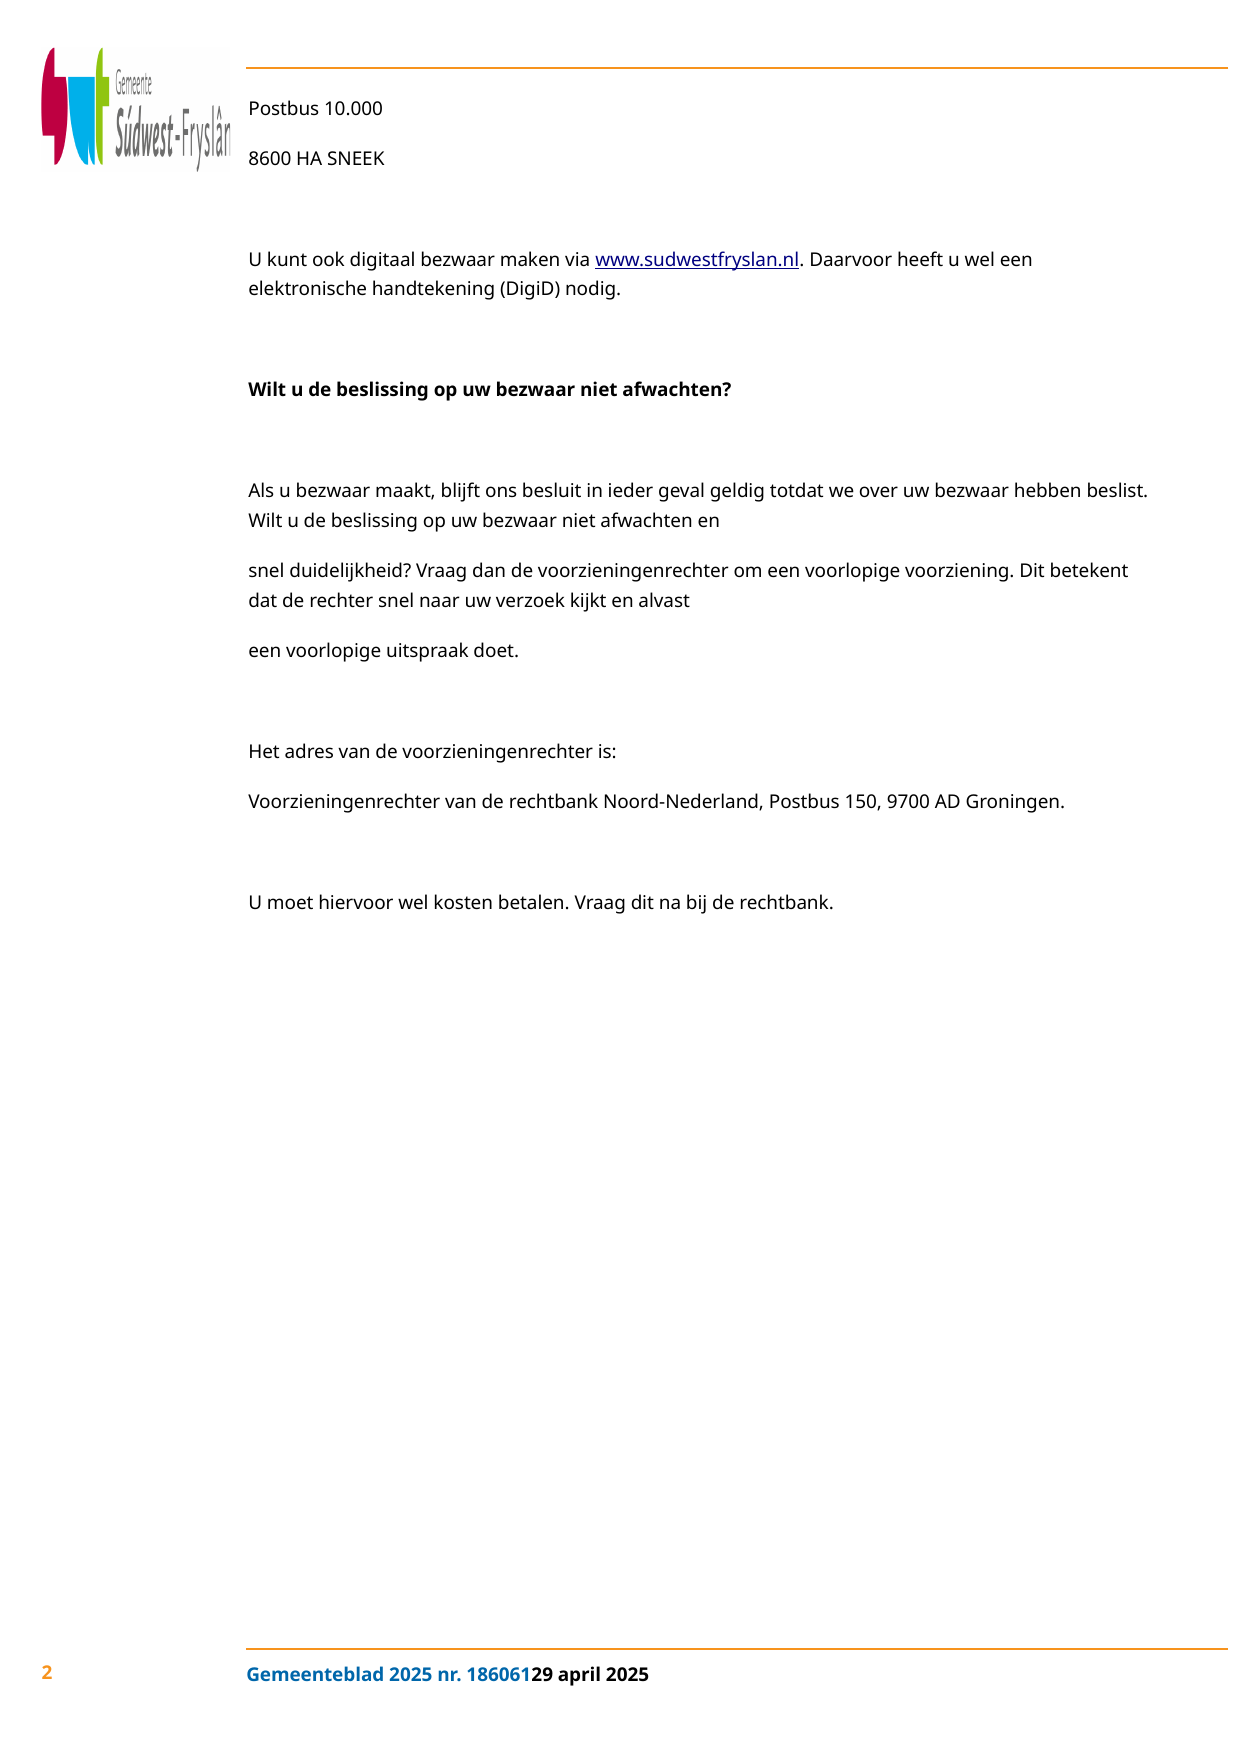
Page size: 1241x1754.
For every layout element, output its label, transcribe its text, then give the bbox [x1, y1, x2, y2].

text U moet hiervoor wel kosten betalen. Vraag dit na bij de rechtbank. [248, 889, 1152, 915]
text Als u bezwaar maakt, blijft ons besluit in ieder geval geldig totdat we over uw bezwaar hebben beslist. Wilt u de beslissing op uw bezwaar niet afwachten en [248, 477, 1152, 533]
text 8600 HA SNEEK [248, 145, 1152, 171]
text Wilt u de beslissing op uw bezwaar niet afwachten? [248, 376, 1152, 402]
picture [41, 47, 231, 172]
text Het adres van de voorzieningenrechter is: [248, 738, 1152, 764]
text Voorzieningenrechter van de rechtbank Noord-Nederland, Postbus 150, 9700 AD Groningen. [248, 788, 1152, 814]
text Postbus 10.000 [248, 95, 1152, 121]
text een voorlopige uitspraak doet. [248, 637, 1152, 663]
text U kunt ook digitaal bezwaar maken via www.sudwestfryslan.nl. Daarvoor heeft u wel een elektronische handtekening (DigiD) nodig. [248, 246, 1152, 301]
text snel duidelijkheid? Vraag dan de voorzieningenrechter om een voorlopige voorziening. Dit betekent dat de rechter snel naar uw verzoek kijkt en alvast [248, 557, 1152, 613]
